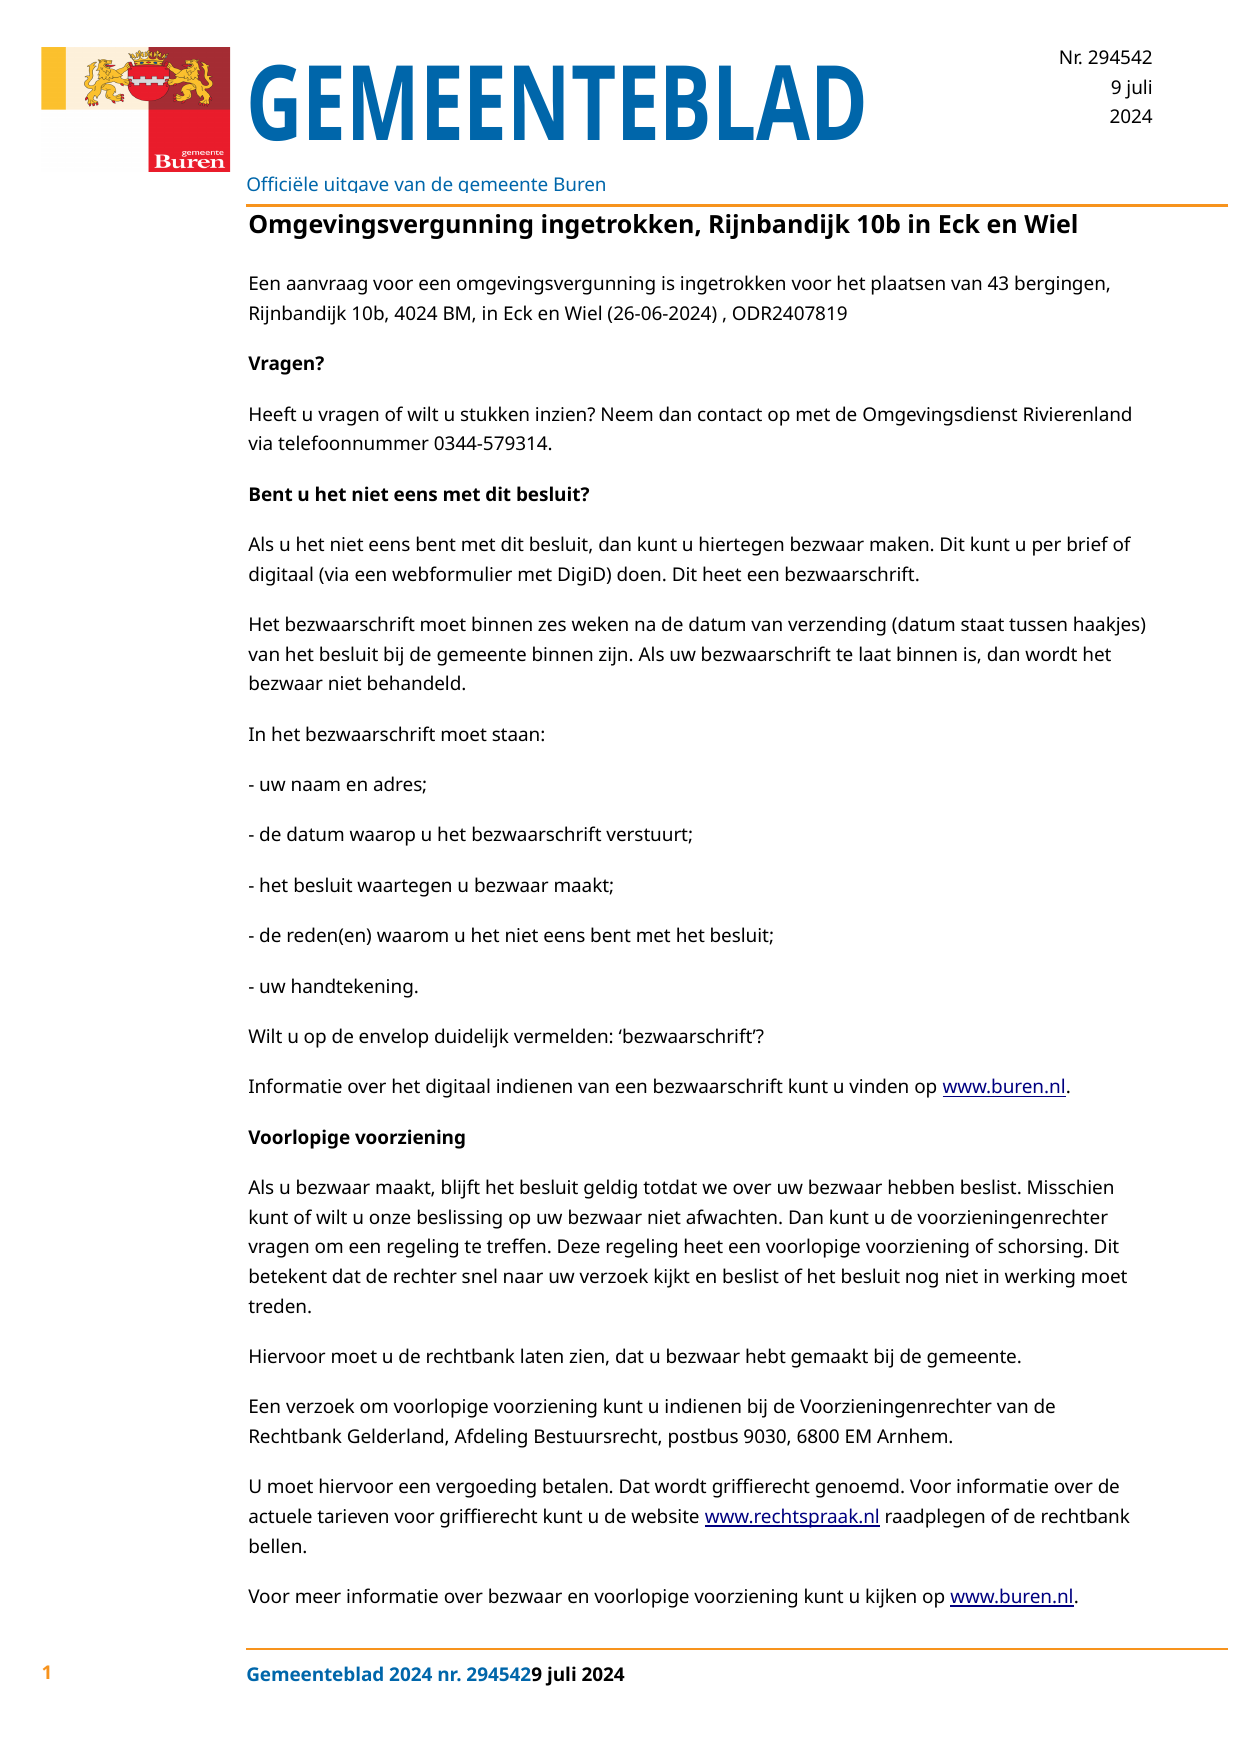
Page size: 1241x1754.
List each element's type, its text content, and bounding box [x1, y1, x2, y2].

text Voorlopige voorziening [248, 1124, 1152, 1150]
text - het besluit waartegen u bezwaar maakt; [248, 872, 1152, 898]
text Omgevingsvergunning ingetrokken, Rijnbandijk 10b in Eck en Wiel [248, 207, 1152, 241]
text Een aanvraag voor een omgevingsvergunning is ingetrokken voor het plaatsen van 43 bergingen, Rijnbandijk 10b, 4024 BM, in Eck en Wiel (26-06-2024) , ODR2407819 [248, 270, 1152, 326]
text Wilt u op de envelop duidelijk vermelden: ‘bezwaarschrift’? [248, 1023, 1152, 1049]
text U moet hiervoor een vergoeding betalen. Dat wordt griffierecht genoemd. Voor informatie over de actuele tarieven voor griffierecht kunt u de website www.rechtspraak.nl raadplegen of de rechtbank bellen. [248, 1474, 1152, 1558]
text Vragen? [248, 350, 1152, 376]
text Voor meer informatie over bezwaar en voorlopige voorziening kunt u kijken op www.buren.nl. [248, 1583, 1152, 1609]
text In het bezwaarschrift moet staan: [248, 721, 1152, 746]
text - de datum waarop u het bezwaarschrift verstuurt; [248, 822, 1152, 847]
text - uw handtekening. [248, 973, 1152, 998]
text - de reden(en) waarom u het niet eens bent met het besluit; [248, 922, 1152, 948]
picture [41, 47, 231, 172]
text Als u het niet eens bent met dit besluit, dan kunt u hiertegen bezwaar maken. Dit kunt u per brief of digitaal (via een webformulier met DigiD) doen. Dit heet een bezwaarschrift. [248, 531, 1152, 586]
text Een verzoek om voorlopige voorziening kunt u indienen bij de Voorzieningenrechter van de Rechtbank Gelderland, Afdeling Bestuursrecht, postbus 9030, 6800 EM Arnhem. [248, 1394, 1152, 1449]
text Hiervoor moet u de rechtbank laten zien, dat u bezwaar hebt gemaakt bij de gemeente. [248, 1343, 1152, 1369]
text Het bezwaarschrift moet binnen zes weken na de datum van verzending (datum staat tussen haakjes) van het besluit bij de gemeente binnen zijn. Als uw bezwaarschrift te laat binnen is, dan wordt het bezwaar niet behandeld. [248, 611, 1152, 696]
text - uw naam en adres; [248, 771, 1152, 797]
text Bent u het niet eens met dit besluit? [248, 481, 1152, 506]
text Als u bezwaar maakt, blijft het besluit geldig totdat we over uw bezwaar hebben beslist. Misschien kunt of wilt u onze beslissing op uw bezwaar niet afwachten. Dan kunt u de voorzieningenrechter vragen om een regeling te treffen. Deze regeling heet een voorlopige voorziening of schorsing. Dit betekent dat de rechter snel naar uw verzoek kijkt en beslist of het besluit nog niet in werking moet treden. [248, 1174, 1152, 1318]
text Heeft u vragen of wilt u stukken inzien? Neem dan contact op met de Omgevingsdienst Rivierenland via telefoonnummer 0344-579314. [248, 401, 1152, 456]
text Informatie over het digitaal indienen van een bezwaarschrift kunt u vinden op www.buren.nl. [248, 1074, 1152, 1099]
